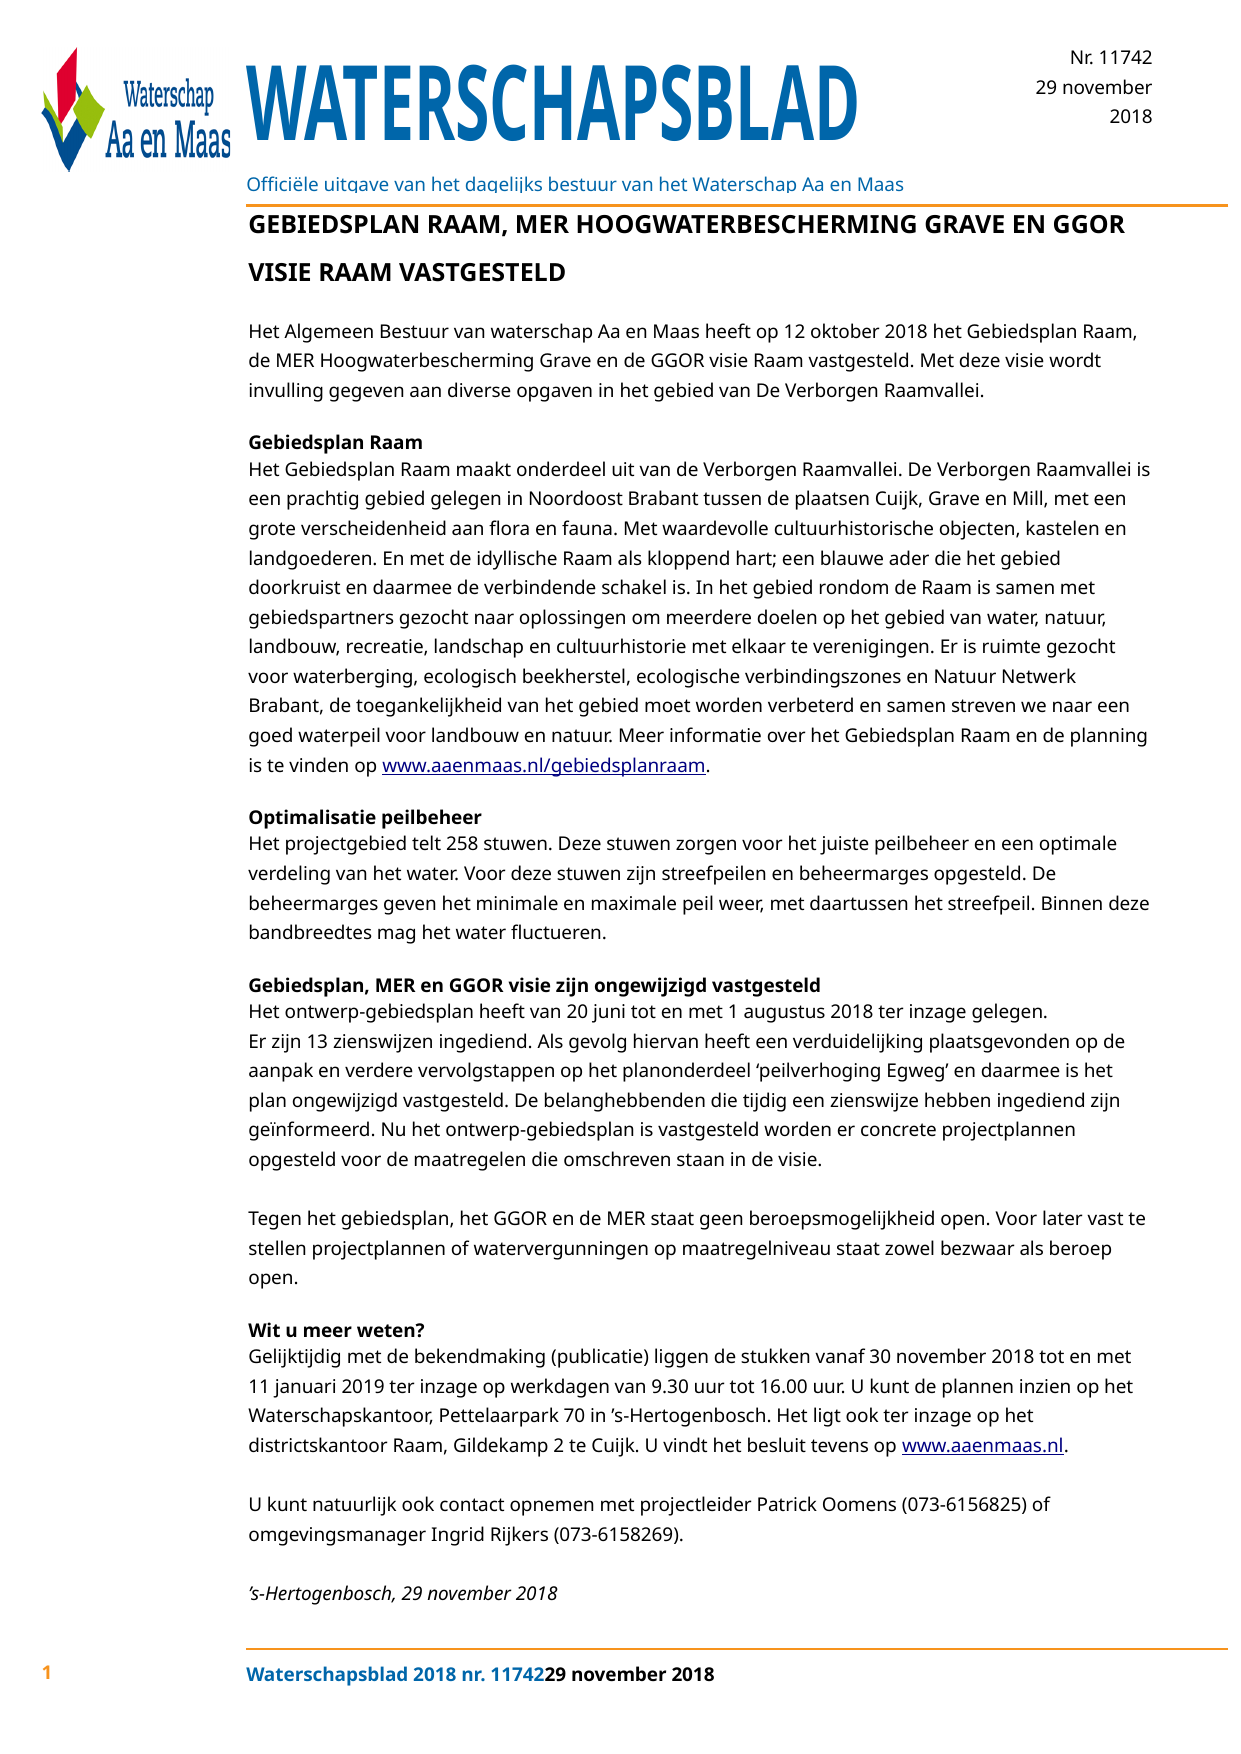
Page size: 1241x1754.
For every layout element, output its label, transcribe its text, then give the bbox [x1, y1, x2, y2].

text Tegen het gebiedsplan, het GGOR en de MER staat geen beroepsmogelijkheid open. Voor later vast te stellen projectplannen of watervergunningen op maatregelniveau staat zowel bezwaar als beroep open. [248, 1205, 1152, 1290]
text Gebiedsplan, MER en GGOR visie zijn ongewijzigd vastgesteld [248, 970, 1152, 998]
text Gelijktijdig met de bekendmaking (publicatie) liggen de stukken vanaf 30 november 2018 tot en met 11 januari 2019 ter inzage op werkdagen van 9.30 uur tot 16.00 uur. U kunt de plannen inzien op het Waterschapskantoor, Pettelaarpark 70 in ’s-Hertogenbosch. Het ligt ook ter inzage op het districtskantoor Raam, Gildekamp 2 te Cuijk. U vindt het besluit tevens op www.aaenmaas.nl. [248, 1343, 1152, 1458]
text Het Gebiedsplan Raam maakt onderdeel uit van de Verborgen Raamvallei. De Verborgen Raamvallei is een prachtig gebied gelegen in Noordoost Brabant tussen de plaatsen Cuijk, Grave en Mill, met een grote verscheidenheid aan flora en fauna. Met waardevolle cultuurhistorische objecten, kastelen en landgoederen. En met de idyllische Raam als kloppend hart; een blauwe ader die het gebied doorkruist en daarmee de verbindende schakel is. In het gebied rondom de Raam is samen met gebiedspartners gezocht naar oplossingen om meerdere doelen op het gebied van water, natuur, landbouw, recreatie, landschap en cultuurhistorie met elkaar te verenigingen. Er is ruimte gezocht voor waterberging, ecologisch beekherstel, ecologische verbindingszones en Natuur Netwerk Brabant, de toegankelijkheid van het gebied moet worden verbeterd en samen streven we naar een goed waterpeil voor landbouw en natuur. Meer informatie over het Gebiedsplan Raam en de planning is te vinden op www.aaenmaas.nl/gebiedsplanraam. [248, 456, 1152, 777]
text Optimalisatie peilbeheer [248, 802, 1152, 831]
text U kunt natuurlijk ook contact opnemen met projectleider Patrick Oomens (073-6156825) of omgevingsmanager Ingrid Rijkers (073-6158269). [248, 1491, 1152, 1547]
text Het projectgebied telt 258 stuwen. Deze stuwen zorgen voor het juiste peilbeheer en een optimale verdeling van het water. Voor deze stuwen zijn streefpeilen en beheermarges opgesteld. De beheermarges geven het minimale en maximale peil weer, met daartussen het streefpeil. Binnen deze bandbreedtes mag het water fluctueren. [248, 831, 1152, 945]
text Gebiedsplan Raam [248, 427, 1152, 456]
text GEBIEDSPLAN RAAM, MER HOOGWATERBESCHERMING GRAVE EN GGOR VISIE RAAM VASTGESTELD [248, 207, 1152, 288]
picture [41, 47, 231, 172]
text ’s-Hertogenbosch, 29 november 2018 [248, 1580, 1152, 1606]
text Het ontwerp-gebiedsplan heeft van 20 juni tot en met 1 augustus 2018 ter inzage gelegen. [248, 998, 1152, 1024]
text Het Algemeen Bestuur van waterschap Aa en Maas heeft op 12 oktober 2018 het Gebiedsplan Raam, de MER Hoogwaterbescherming Grave en de GGOR visie Raam vastgesteld. Met deze visie wordt invulling gegeven aan diverse opgaven in het gebied van De Verborgen Raamvallei. [248, 318, 1152, 403]
text Wit u meer weten? [248, 1315, 1152, 1343]
text Er zijn 13 zienswijzen ingediend. Als gevolg hiervan heeft een verduidelijking plaatsgevonden op de aanpak en verdere vervolgstappen op het planonderdeel ‘peilverhoging Egweg’ en daarmee is het plan ongewijzigd vastgesteld. De belanghebbenden die tijdig een zienswijze hebben ingediend zijn geïnformeerd. Nu het ontwerp-gebiedsplan is vastgesteld worden er concrete projectplannen opgesteld voor de maatregelen die omschreven staan in de visie. [248, 1028, 1152, 1172]
